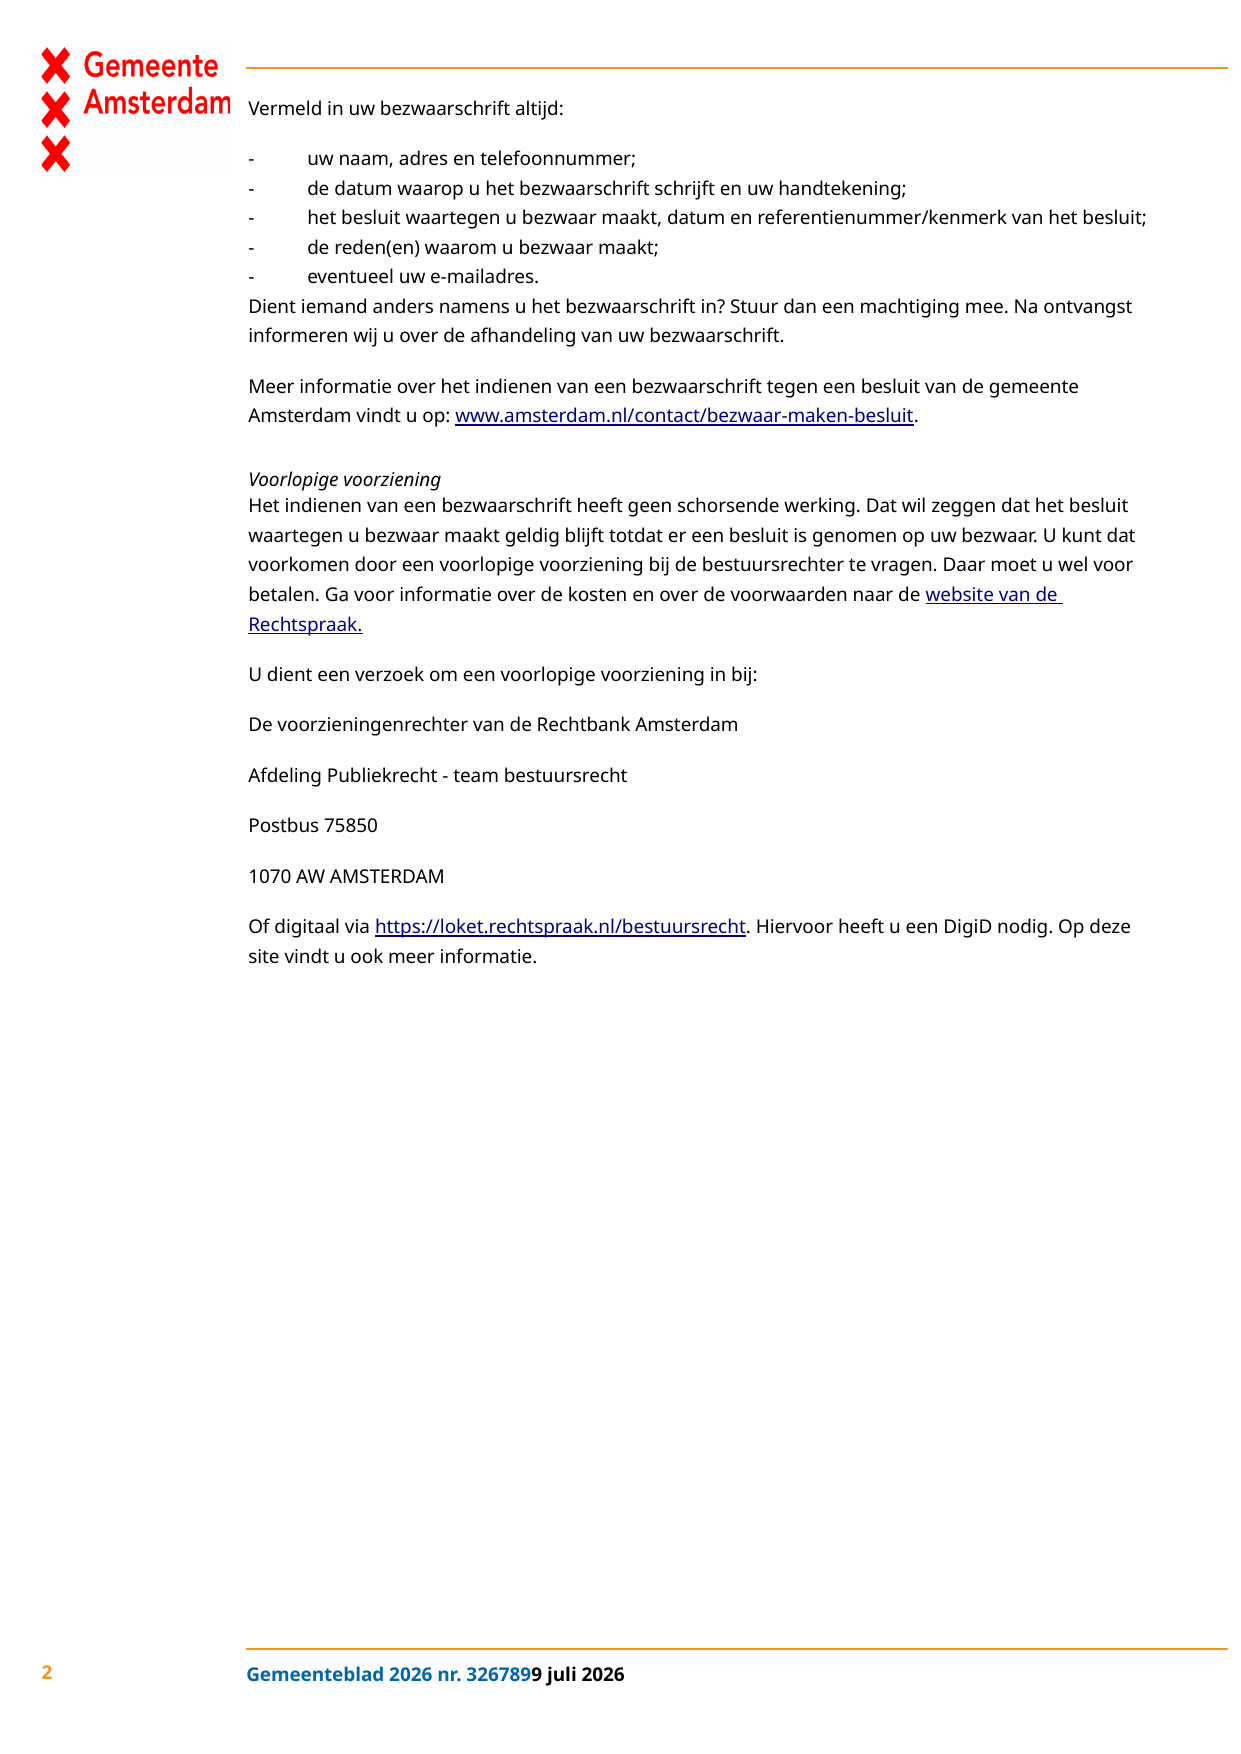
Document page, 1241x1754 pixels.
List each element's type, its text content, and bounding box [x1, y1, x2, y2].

text De voorzieningenrechter van de Rechtbank Amsterdam [248, 712, 1152, 737]
text Vermeld in uw bezwaarschrift altijd: [248, 95, 1152, 121]
list de reden(en) waarom u bezwaar maakt; [248, 234, 1152, 260]
picture [41, 47, 231, 172]
text Afdeling Publiekrecht - team bestuursrecht [248, 762, 1152, 788]
list eventueel uw e-mailadres. [248, 263, 1152, 289]
text Dient iemand anders namens u het bezwaarschrift in? Stuur dan een machtiging mee. Na ontvangst informeren wij u over de afhandeling van uw bezwaarschrift. [248, 293, 1152, 348]
text Het indienen van een bezwaarschrift heeft geen schorsende werking. Dat wil zeggen dat het besluit waartegen u bezwaar maakt geldig blijft totdat er een besluit is genomen op uw bezwaar. U kunt dat voorkomen door een voorlopige voorziening bij de bestuursrechter te vragen. Daar moet u wel voor betalen. Ga voor informatie over de kosten en over de voorwaarden naar de website van de Rechtspraak. [248, 492, 1152, 636]
text Postbus 75850 [248, 812, 1152, 838]
list uw naam, adres en telefoonnummer; [248, 145, 1152, 171]
list het besluit waartegen u bezwaar maakt, datum en referentienummer/kenmerk van het besluit; [248, 204, 1152, 230]
text Of digitaal via https://loket.rechtspraak.nl/bestuursrecht. Hiervoor heeft u een DigiD nodig. Op deze site vindt u ook meer informatie. [248, 913, 1152, 968]
text Voorlopige voorziening [248, 467, 1152, 492]
text U dient een verzoek om een voorlopige voorziening in bij: [248, 661, 1152, 687]
text Meer informatie over het indienen van een bezwaarschrift tegen een besluit van de gemeente Amsterdam vindt u op: www.amsterdam.nl/contact/bezwaar-maken-besluit. [248, 373, 1152, 428]
list de datum waarop u het bezwaarschrift schrijft en uw handtekening; [248, 175, 1152, 201]
text 1070 AW AMSTERDAM [248, 863, 1152, 888]
